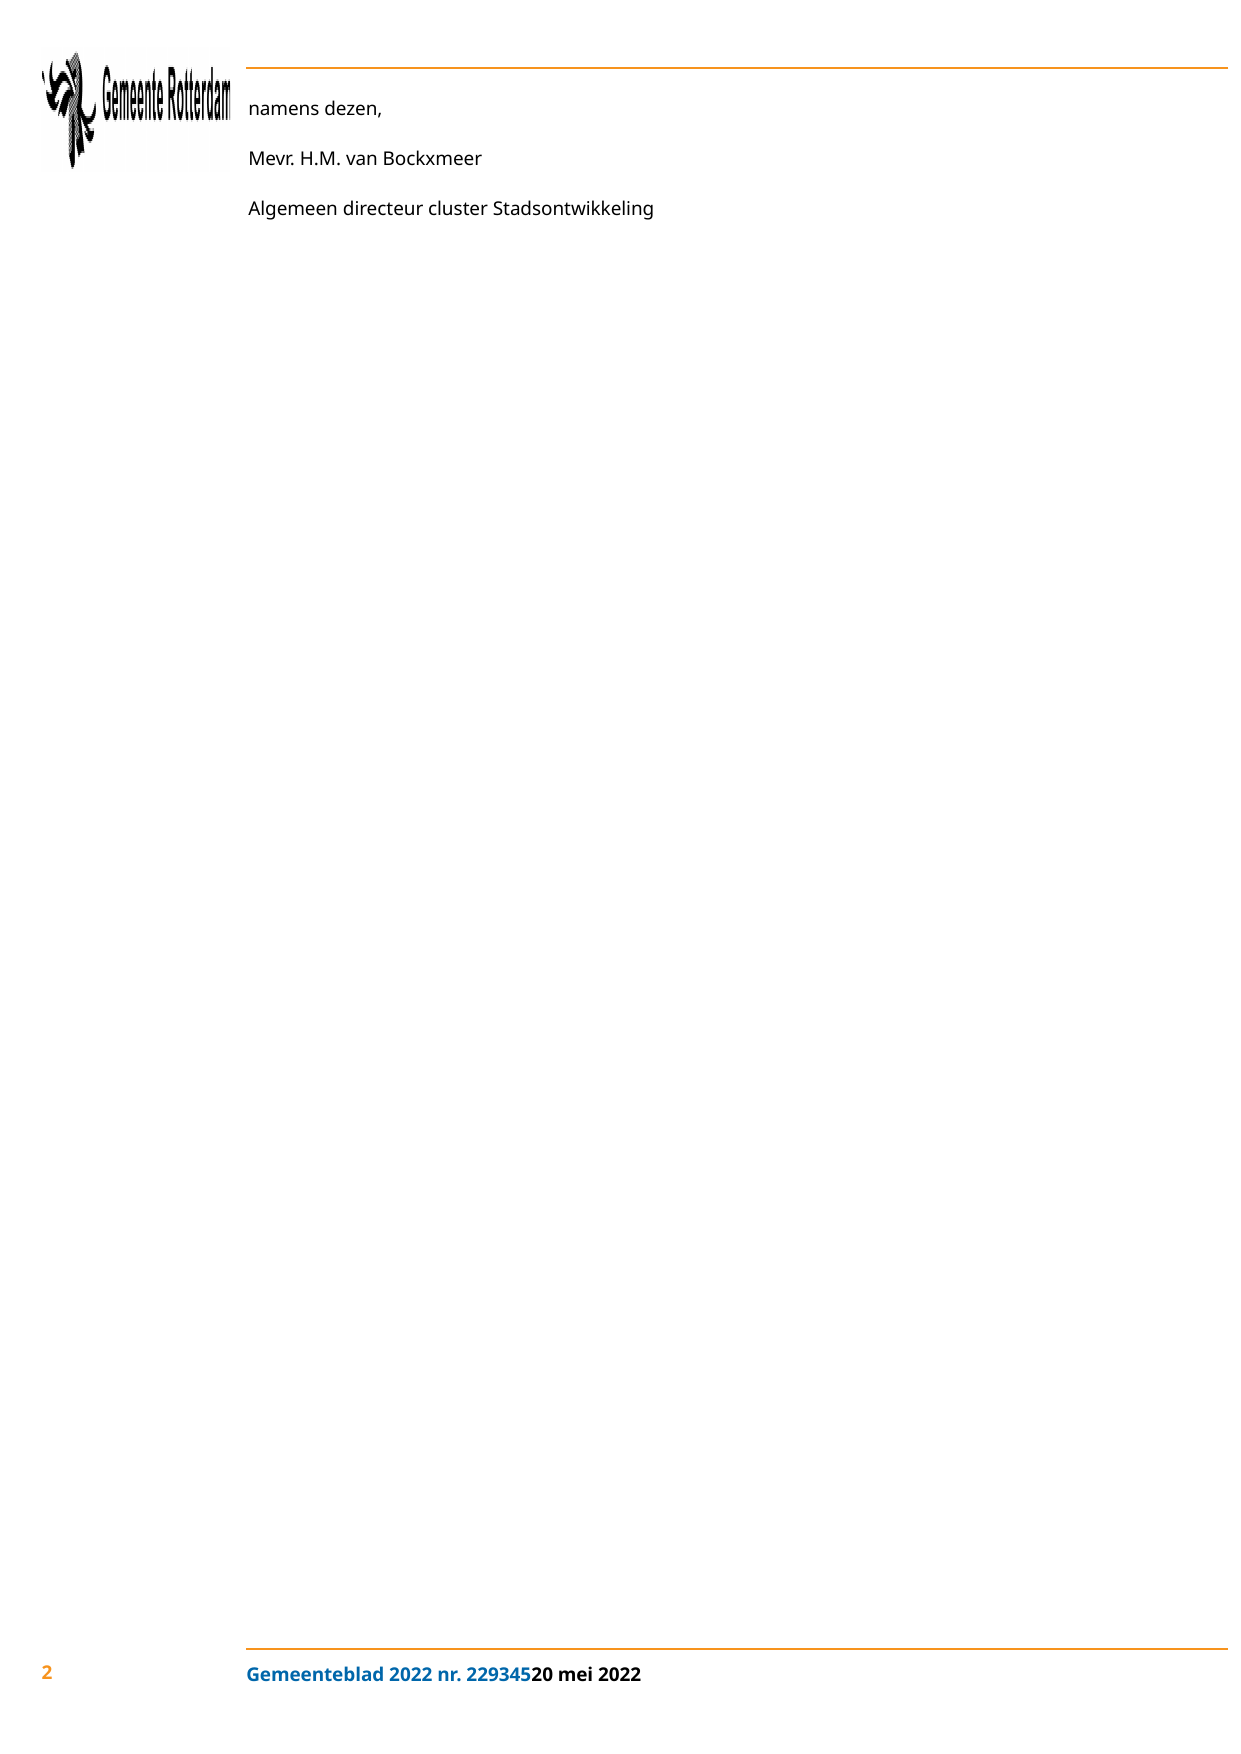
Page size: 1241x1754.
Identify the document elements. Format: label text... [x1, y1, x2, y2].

text Algemeen directeur cluster Stadsontwikkeling [248, 196, 1152, 221]
picture [41, 47, 231, 172]
text Mevr. H.M. van Bockxmeer [248, 145, 1152, 171]
text namens dezen, [248, 95, 1152, 121]
